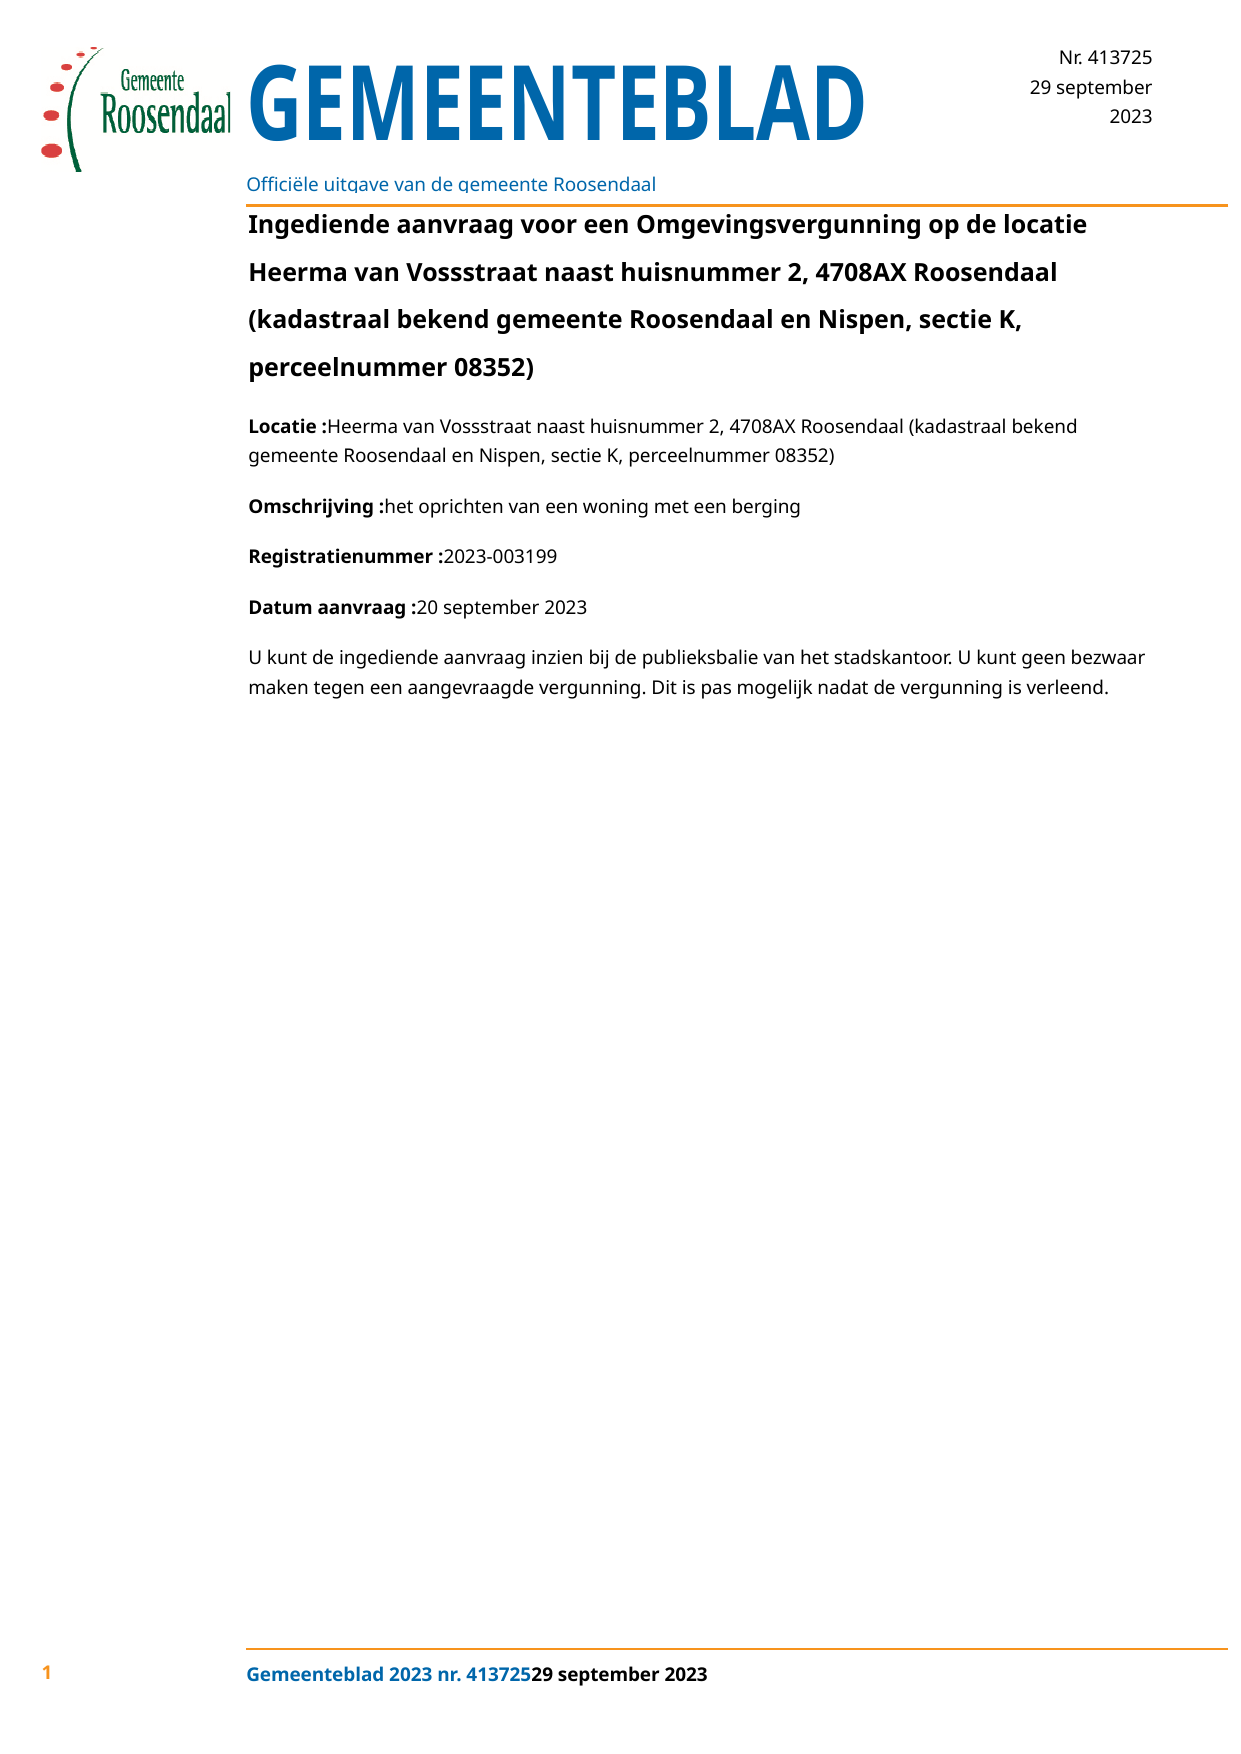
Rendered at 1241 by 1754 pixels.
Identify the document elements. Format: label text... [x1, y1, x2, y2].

text Registratienummer :2023-003199 [248, 543, 1152, 569]
text Ingediende aanvraag voor een Omgevingsvergunning op de locatie Heerma van Vossstraat naast huisnummer 2, 4708AX Roosendaal (kadastraal bekend gemeente Roosendaal en Nispen, sectie K, perceelnummer 08352) [248, 207, 1152, 384]
picture [41, 47, 231, 172]
text Locatie :Heerma van Vossstraat naast huisnummer 2, 4708AX Roosendaal (kadastraal bekend gemeente Roosendaal en Nispen, sectie K, perceelnummer 08352) [248, 413, 1152, 468]
text Datum aanvraag :20 september 2023 [248, 594, 1152, 620]
text U kunt de ingediende aanvraag inzien bij de publieksbalie van het stadskantoor. U kunt geen bezwaar maken tegen een aangevraagde vergunning. Dit is pas mogelijk nadat de vergunning is verleend. [248, 644, 1152, 700]
text Omschrijving :het oprichten van een woning met een berging [248, 493, 1152, 519]
